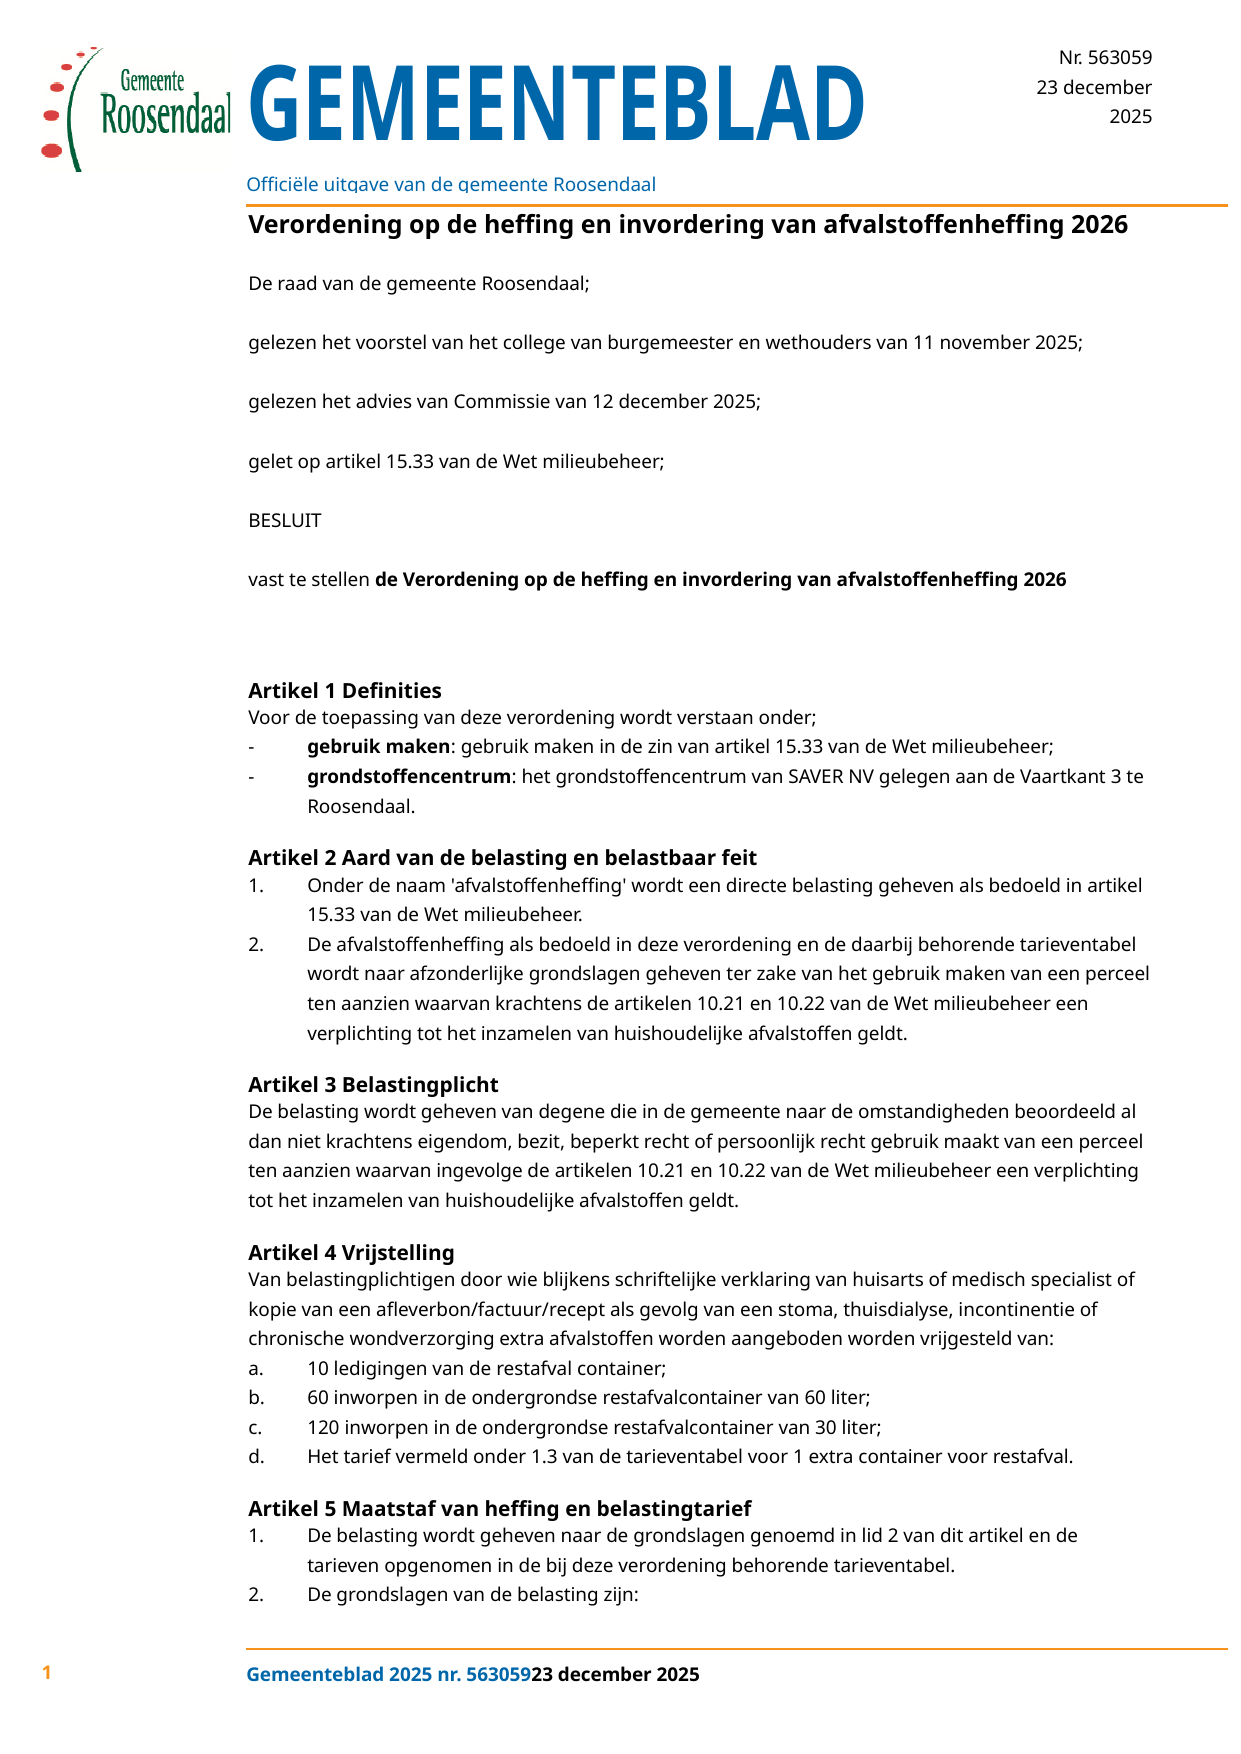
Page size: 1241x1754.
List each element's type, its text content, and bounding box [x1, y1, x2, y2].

text gelezen het advies van Commissie van 12 december 2025; [248, 389, 1152, 414]
list Onder de naam 'afvalstoffenheffing' wordt een directe belasting geheven als bedoeld in artikel 15.33 van de Wet milieubeheer. [248, 872, 1152, 927]
text De raad van de gemeente Roosendaal; [248, 270, 1152, 296]
list 10 ledigingen van de restafval container; [248, 1355, 1152, 1381]
list 120 inworpen in de ondergrondse restafvalcontainer van 30 liter; [248, 1414, 1152, 1440]
text gelezen het voorstel van het college van burgemeester en wethouders van 11 november 2025; [248, 329, 1152, 355]
text BESLUIT [248, 507, 1152, 533]
text Artikel 4 Vrijstelling [248, 1238, 1152, 1266]
text De belasting wordt geheven van degene die in de gemeente naar de omstandigheden beoordeeld al dan niet krachtens eigendom, bezit, beperkt recht of persoonlijk recht gebruik maakt van een perceel ten aanzien waarvan ingevolge de artikelen 10.21 en 10.22 van de Wet milieubeheer een verplichting tot het inzamelen van huishoudelijke afvalstoffen geldt. [248, 1098, 1152, 1213]
text Artikel 1 Definities [248, 676, 1152, 704]
text vast te stellen de Verordening op de heffing en invordering van afvalstoffenheffing 2026 [248, 566, 1152, 592]
list De belasting wordt geheven naar de grondslagen genoemd in lid 2 van dit artikel en de tarieven opgenomen in de bij deze verordening behorende tarieventabel. [248, 1522, 1152, 1578]
picture [41, 47, 231, 172]
text Artikel 5 Maatstaf van heffing en belastingtarief [248, 1494, 1152, 1522]
text gelet op artikel 15.33 van de Wet milieubeheer; [248, 448, 1152, 473]
list grondstoffencentrum: het grondstoffencentrum van SAVER NV gelegen aan de Vaartkant 3 te Roosendaal. [248, 763, 1152, 819]
text Van belastingplichtigen door wie blijkens schriftelijke verklaring van huisarts of medisch specialist of kopie van een afleverbon/factuur/recept als gevolg van een stoma, thuisdialyse, incontinentie of chronische wondverzorging extra afvalstoffen worden aangeboden worden vrijgesteld van: [248, 1266, 1152, 1351]
list gebruik maken: gebruik maken in de zin van artikel 15.33 van de Wet milieubeheer; [248, 734, 1152, 759]
text Verordening op de heffing en invordering van afvalstoffenheffing 2026 [248, 207, 1152, 241]
text Artikel 3 Belastingplicht [248, 1070, 1152, 1098]
list De afvalstoffenheffing als bedoeld in deze verordening en de daarbij behorende tarieventabel wordt naar afzonderlijke grondslagen geheven ter zake van het gebruik maken van een perceel ten aanzien waarvan krachtens de artikelen 10.21 en 10.22 van de Wet milieubeheer een verplichting tot het inzamelen van huishoudelijke afvalstoffen geldt. [248, 931, 1152, 1045]
text Voor de toepassing van deze verordening wordt verstaan onder; [248, 704, 1152, 730]
list Het tarief vermeld onder 1.3 van de tarieventabel voor 1 extra container voor restafval. [248, 1444, 1152, 1469]
list 60 inworpen in de ondergrondse restafvalcontainer van 60 liter; [248, 1384, 1152, 1410]
text Artikel 2 Aard van de belasting en belastbaar feit [248, 843, 1152, 872]
list De grondslagen van de belasting zijn: [248, 1582, 1152, 1607]
